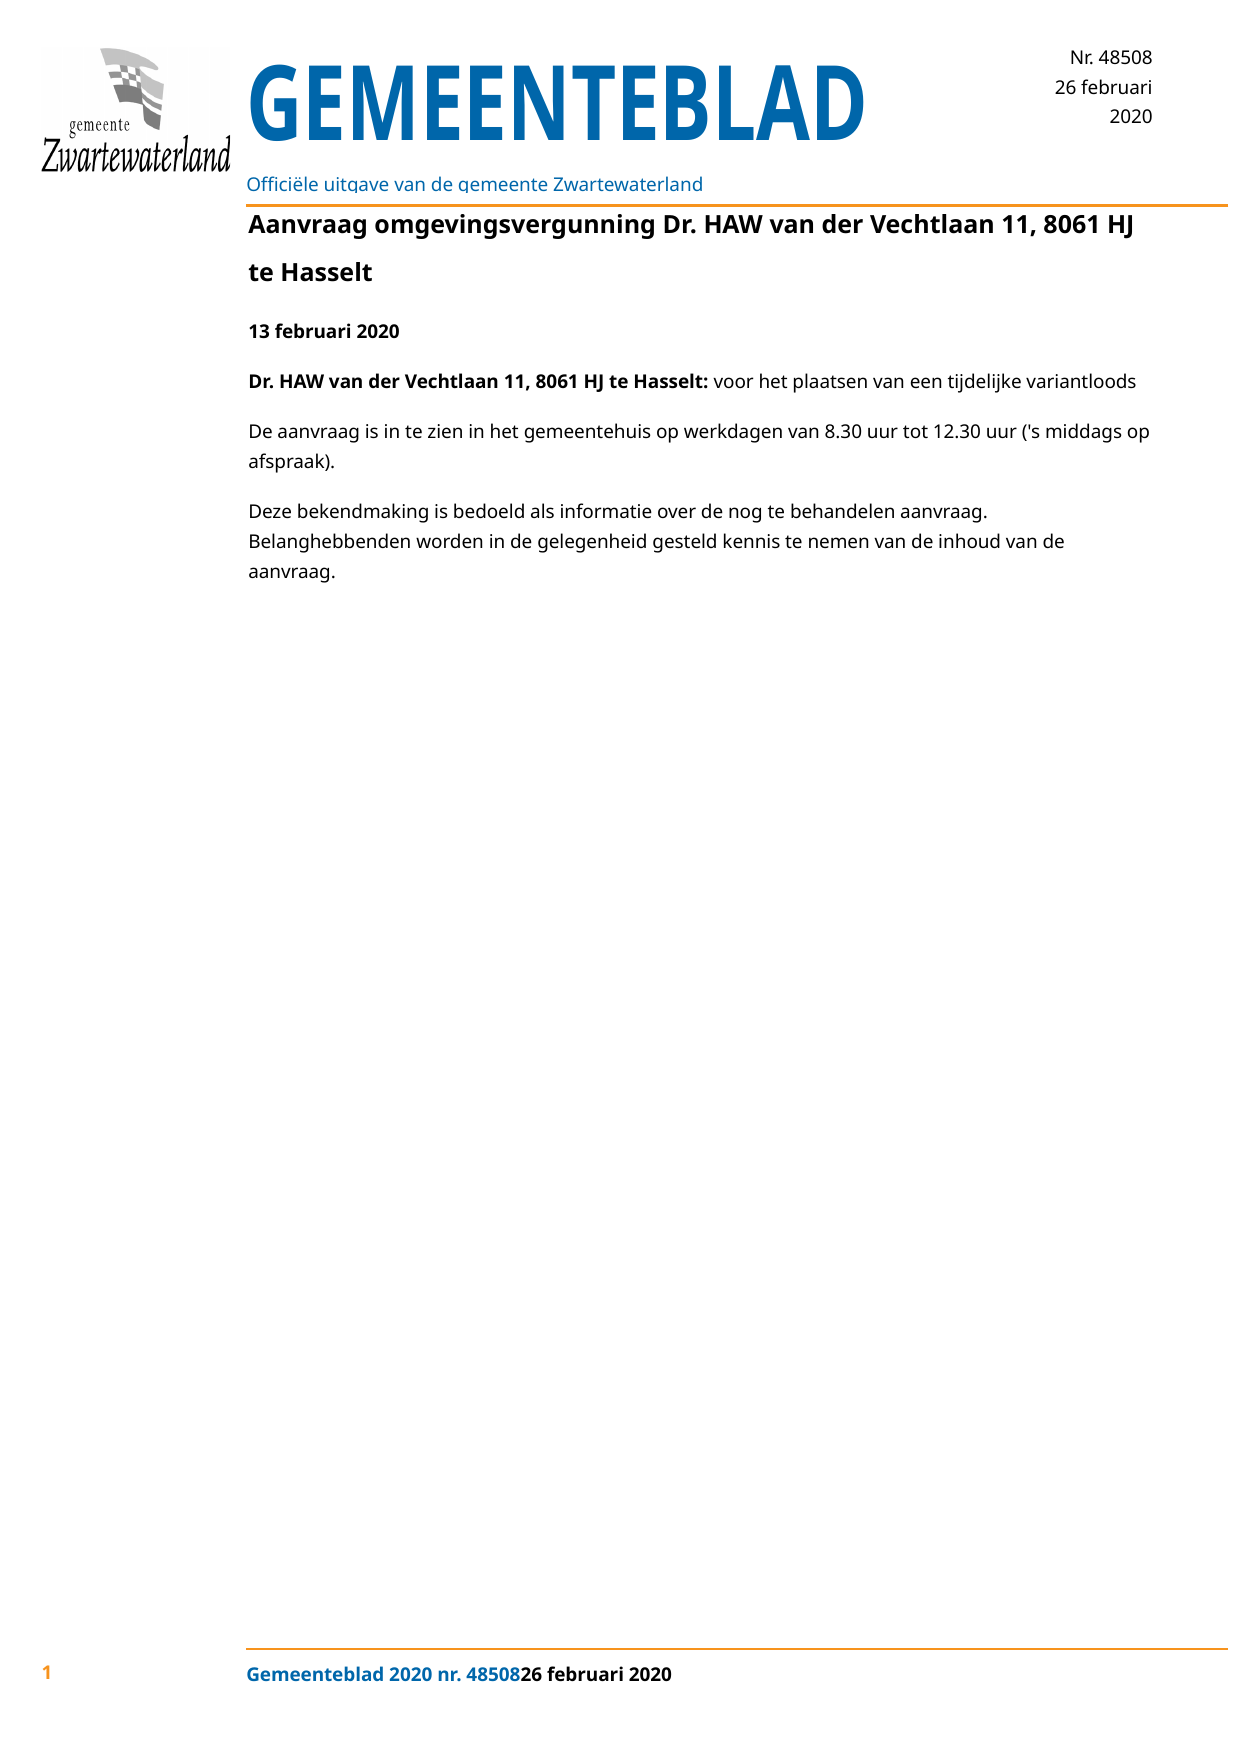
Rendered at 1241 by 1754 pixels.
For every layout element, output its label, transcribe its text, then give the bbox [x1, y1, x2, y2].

text Dr. HAW van der Vechtlaan 11, 8061 HJ te Hasselt: voor het plaatsen van een tijdelijke variantloods [248, 368, 1152, 394]
text Deze bekendmaking is bedoeld als informatie over de nog te behandelen aanvraag. Belanghebbenden worden in de gelegenheid gesteld kennis te nemen van de inhoud van de aanvraag. [248, 499, 1152, 584]
text Aanvraag omgevingsvergunning Dr. HAW van der Vechtlaan 11, 8061 HJ te Hasselt [248, 207, 1152, 288]
picture [41, 47, 231, 172]
text De aanvraag is in te zien in het gemeentehuis op werkdagen van 8.30 uur tot 12.30 uur ('s middags op afspraak). [248, 419, 1152, 474]
text 13 februari 2020 [248, 318, 1152, 344]
